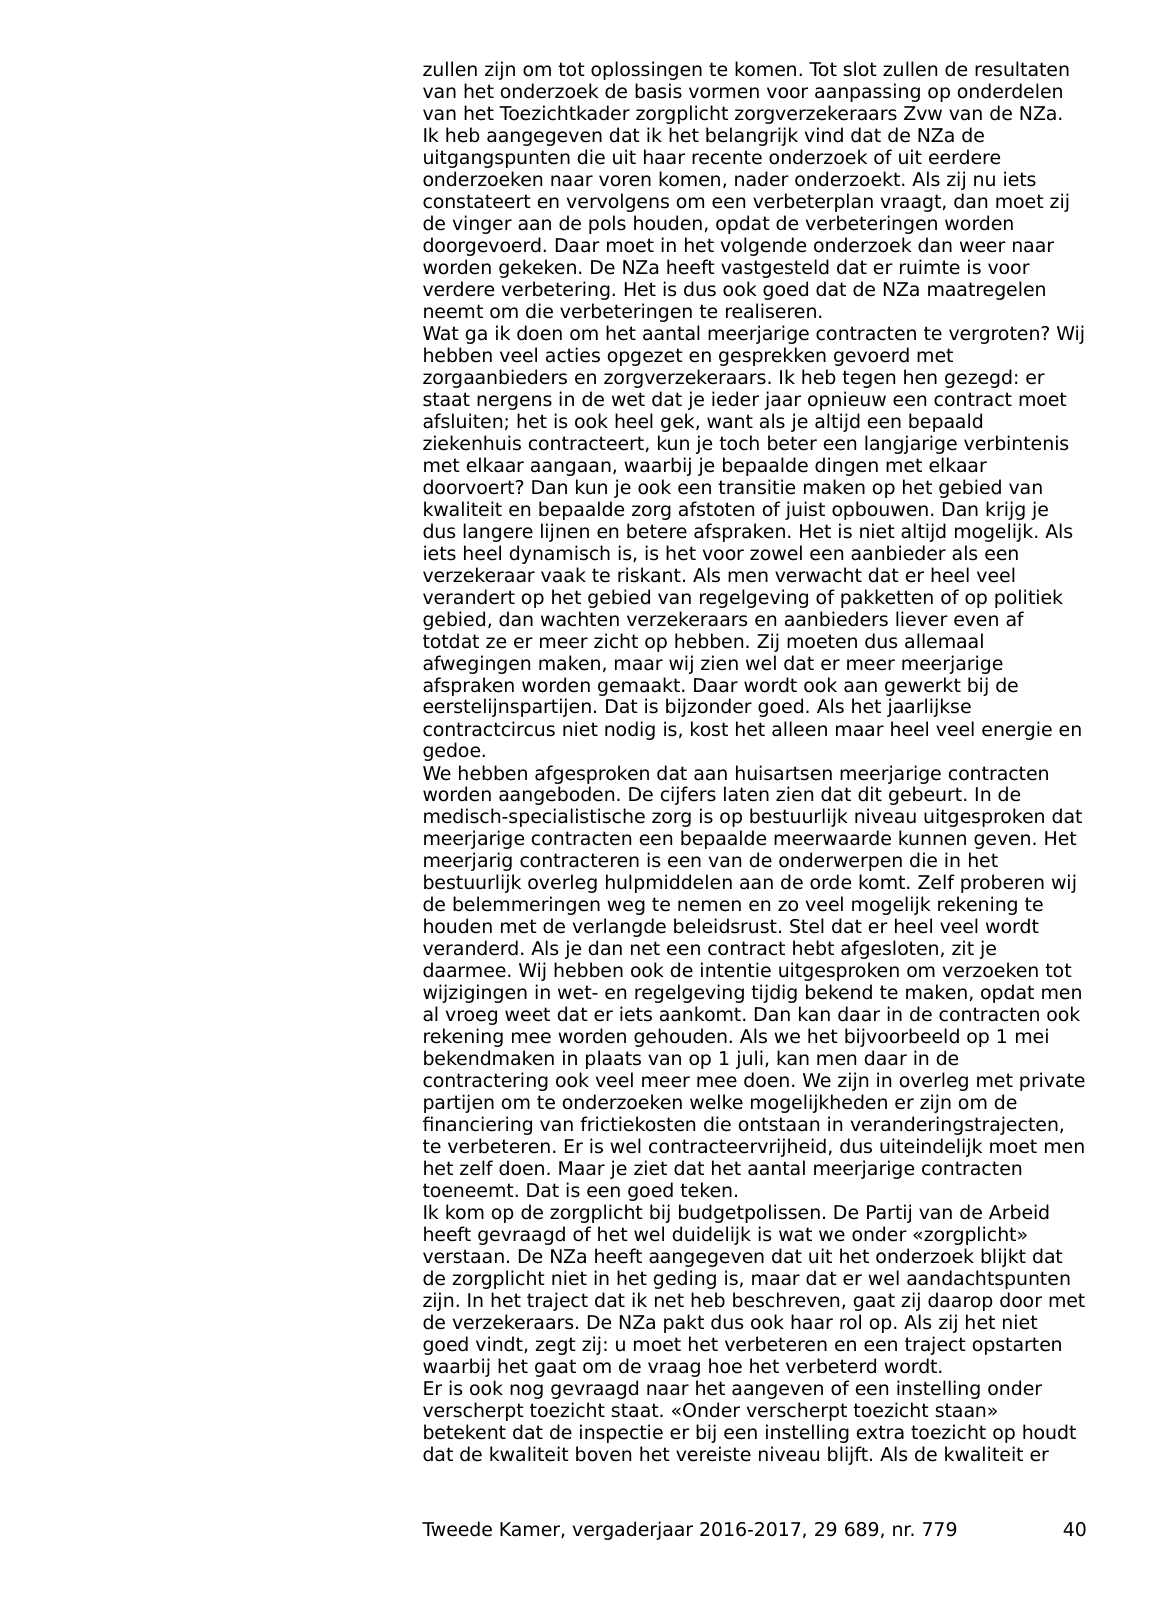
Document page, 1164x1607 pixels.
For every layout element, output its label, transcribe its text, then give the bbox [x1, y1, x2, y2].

text Ik kom op de zorgplicht bij budgetpolissen. De Partij van de Arbeid heeft gevraagd of het wel duidelijk is wat we onder «zorgplicht» verstaan. De NZa heeft aangegeven dat uit het onderzoek blijkt dat de zorgplicht niet in het geding is, maar dat er wel aandachtspunten zijn. In het traject dat ik net heb beschreven, gaat zij daarop door met de verzekeraars. De NZa pakt dus ook haar rol op. Als zij het niet goed vindt, zegt zij: u moet het verbeteren en een traject opstarten waarbij het gaat om de vraag hoe het verbeterd wordt. [422, 1202, 1087, 1378]
text Wat ga ik doen om het aantal meerjarige contracten te vergroten? Wij hebben veel acties opgezet en gesprekken gevoerd met zorgaanbieders en zorgverzekeraars. Ik heb tegen hen gezegd: er staat nergens in de wet dat je ieder jaar opnieuw een contract moet afsluiten; het is ook heel gek, want als je altijd een bepaald ziekenhuis contracteert, kun je toch beter een langjarige verbintenis met elkaar aangaan, waarbij je bepaalde dingen met elkaar doorvoert? Dan kun je ook een transitie maken op het gebied van kwaliteit en bepaalde zorg afstoten of juist opbouwen. Dan krijg je dus langere lijnen en betere afspraken. Het is niet altijd mogelijk. Als iets heel dynamisch is, is het voor zowel een aanbieder als een verzekeraar vaak te riskant. Als men verwacht dat er heel veel verandert op het gebied van regelgeving of pakketten of op politiek gebied, dan wachten verzekeraars en aanbieders liever even af totdat ze er meer zicht op hebben. Zij moeten dus allemaal afwegingen maken, maar wij zien wel dat er meer meerjarige afspraken worden gemaakt. Daar wordt ook aan gewerkt bij de eerstelijnspartijen. Dat is bijzonder goed. Als het jaarlijkse contractcircus niet nodig is, kost het alleen maar heel veel energie en gedoe. [422, 323, 1087, 762]
text Er is ook nog gevraagd naar het aangeven of een instelling onder verscherpt toezicht staat. «Onder verscherpt toezicht staan» betekent dat de inspectie er bij een instelling extra toezicht op houdt dat de kwaliteit boven het vereiste niveau blijft. Als de kwaliteit er [422, 1378, 1087, 1466]
text We hebben afgesproken dat aan huisartsen meerjarige contracten worden aangeboden. De cijfers laten zien dat dit gebeurt. In de medisch-specialistische zorg is op bestuurlijk niveau uitgesproken dat meerjarige contracten een bepaalde meerwaarde kunnen geven. Het meerjarig contracteren is een van de onderwerpen die in het bestuurlijk overleg hulpmiddelen aan de orde komt. Zelf proberen wij de belemmeringen weg te nemen en zo veel mogelijk rekening te houden met de verlangde beleidsrust. Stel dat er heel veel wordt veranderd. Als je dan net een contract hebt afgesloten, zit je daarmee. Wij hebben ook de intentie uitgesproken om verzoeken tot wijzigingen in wet- en regelgeving tijdig bekend te maken, opdat men al vroeg weet dat er iets aankomt. Dan kan daar in de contracten ook rekening mee worden gehouden. Als we het bijvoorbeeld op 1 mei bekendmaken in plaats van op 1 juli, kan men daar in de contractering ook veel meer mee doen. We zijn in overleg met private partijen om te onderzoeken welke mogelijkheden er zijn om de financiering van frictiekosten die ontstaan in veranderingstrajecten, te verbeteren. Er is wel contracteervrijheid, dus uiteindelijk moet men het zelf doen. Maar je ziet dat het aantal meerjarige contracten toeneemt. Dat is een goed teken. [422, 762, 1087, 1202]
text zullen zijn om tot oplossingen te komen. Tot slot zullen de resultaten van het onderzoek de basis vormen voor aanpassing op onderdelen van het Toezichtkader zorgplicht zorgverzekeraars Zvw van de NZa. [422, 59, 1087, 125]
text Ik heb aangegeven dat ik het belangrijk vind dat de NZa de uitgangspunten die uit haar recente onderzoek of uit eerdere onderzoeken naar voren komen, nader onderzoekt. Als zij nu iets constateert en vervolgens om een verbeterplan vraagt, dan moet zij de vinger aan de pols houden, opdat de verbeteringen worden doorgevoerd. Daar moet in het volgende onderzoek dan weer naar worden gekeken. De NZa heeft vastgesteld dat er ruimte is voor verdere verbetering. Het is dus ook goed dat de NZa maatregelen neemt om die verbeteringen te realiseren. [422, 125, 1087, 323]
